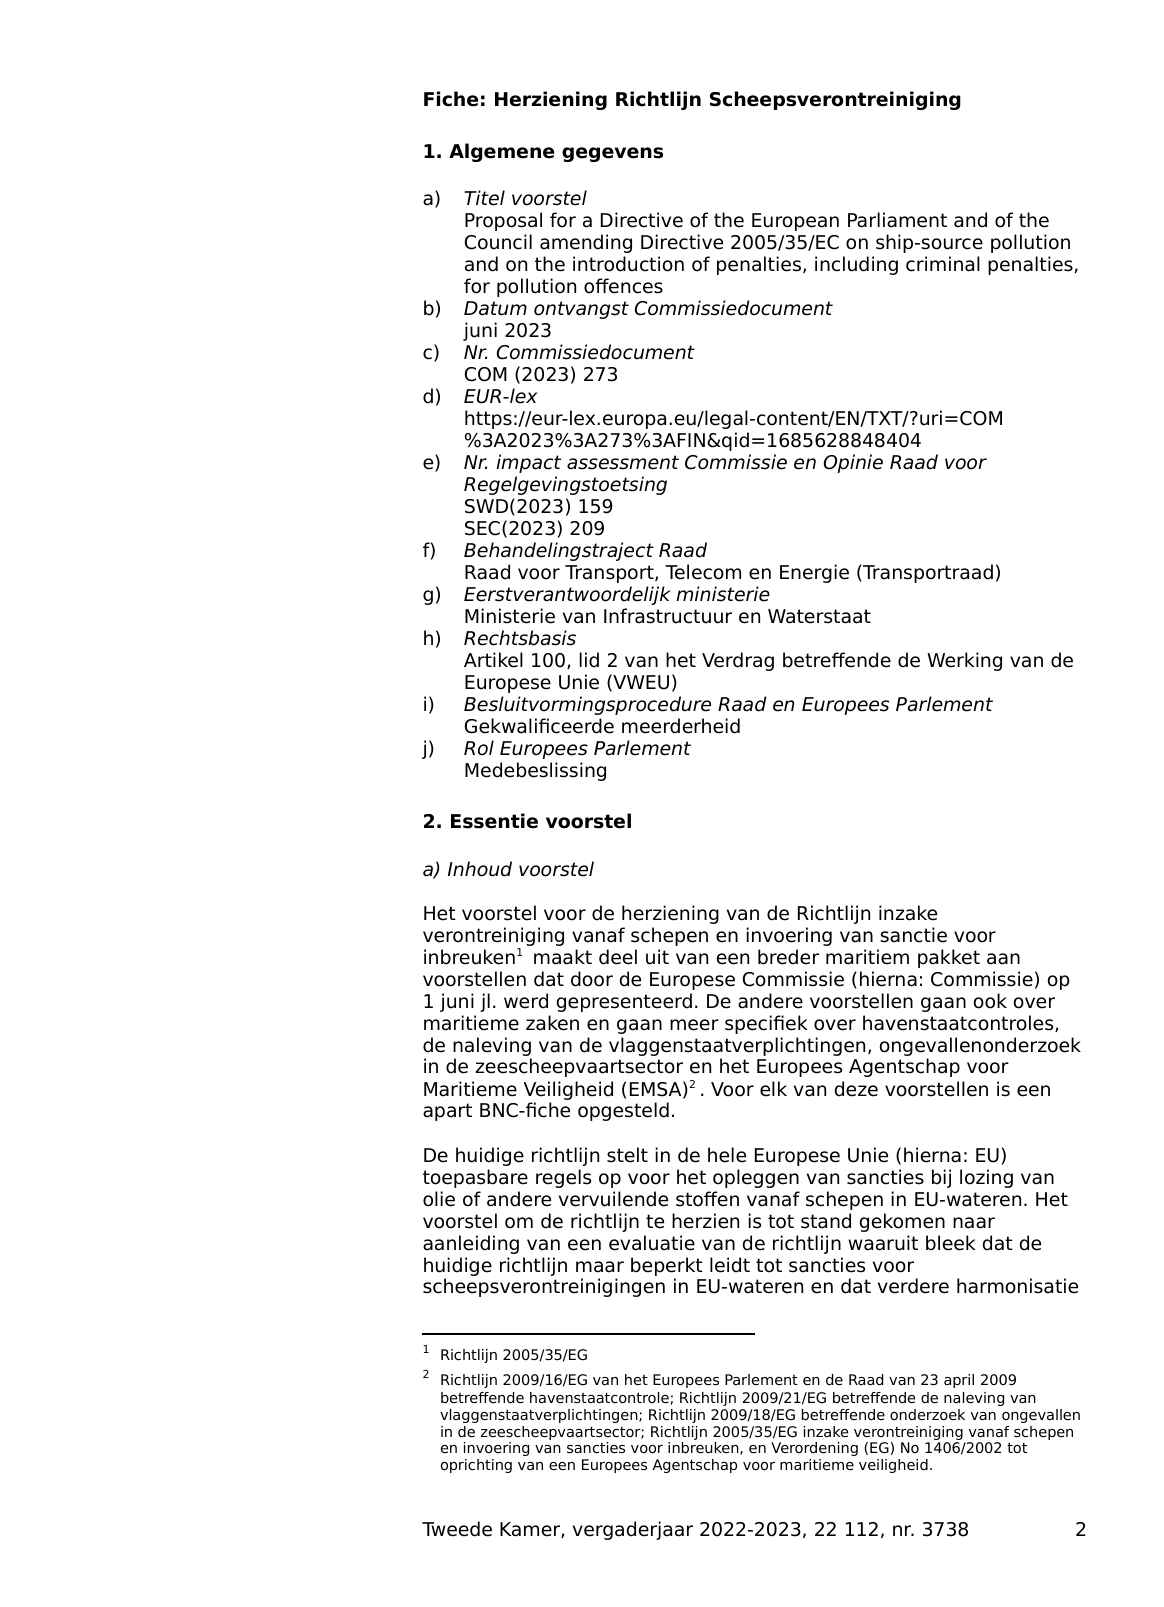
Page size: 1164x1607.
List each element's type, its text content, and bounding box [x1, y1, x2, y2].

text Richtlijn 2009/16/EG van het Europees Parlement en de Raad van 23 april 2009 betreffende havenstaatcontrole; Richtlijn 2009/21/EG betreffende de naleving van vlaggenstaatverplichtingen; Richtlijn 2009/18/EG betreffende onderzoek van ongevallen in de zeescheepvaartsector; Richtlijn 2005/35/EG inzake verontreiniging vanaf schepen en invoering van sancties voor inbreuken, en Verordening (EG) No 1406/2002 tot oprichting van een Europees Agentschap voor maritieme veiligheid. [422, 1368, 1087, 1474]
subtitle Fiche: Herziening Richtlijn Scheepsverontreiniging [422, 89, 1087, 111]
text Medebeslissing [464, 759, 1087, 781]
text Richtlijn 2005/35/EG [422, 1343, 1087, 1365]
text De huidige richtlijn stelt in de hele Europese Unie (hierna: EU) toepasbare regels op voor het opleggen van sancties bij lozing van olie of andere vervuilende stoffen vanaf schepen in EU-wateren. Het voorstel om de richtlijn te herzien is tot stand gekomen naar aanleiding van een evaluatie van de richtlijn waaruit bleek dat de huidige richtlijn maar beperkt leidt tot sancties voor scheepsverontreinigingen in EU-wateren en dat verdere harmonisatie [422, 1144, 1087, 1298]
text COM (2023) 273 [464, 364, 1087, 386]
text d) EUR-lex [422, 386, 1087, 408]
subtitle 1. Algemene gegevens [422, 141, 1087, 163]
subtitle a) Inhoud voorstel [422, 858, 1087, 880]
text Gekwalificeerde meerderheid [464, 716, 1087, 737]
text SWD(2023) 159 [464, 496, 1087, 518]
text h) Rechtsbasis [422, 628, 1087, 649]
text f) Behandelingstraject Raad [422, 540, 1087, 562]
text i) Besluitvormingsprocedure Raad en Europees Parlement [422, 693, 1087, 716]
text e) Nr. impact assessment Commissie en Opinie Raad voor Regelgevingstoetsing [422, 452, 1087, 496]
text a) Titel voorstel [422, 188, 1087, 210]
text b) Datum ontvangst Commissiedocument [422, 298, 1087, 320]
text SEC(2023) 209 [464, 518, 1087, 540]
text Raad voor Transport, Telecom en Energie (Transportraad) [464, 562, 1087, 584]
text Ministerie van Infrastructuur en Waterstaat [464, 606, 1087, 628]
text g) Eerstverantwoordelijk ministerie [422, 584, 1087, 606]
text Artikel 100, lid 2 van het Verdrag betreffende de Werking van de Europese Unie (VWEU) [464, 649, 1087, 693]
text Het voorstel voor de herziening van de Richtlijn inzake verontreiniging vanaf schepen en invoering van sanctie voor inbreuken maakt deel uit van een breder maritiem pakket aan voorstellen dat door de Europese Commissie (hierna: Commissie) op 1 juni jl. werd gepresenteerd. De andere voorstellen gaan ook over maritieme zaken en gaan meer specifiek over havenstaatcontroles, de naleving van de vlaggenstaatverplichtingen, ongevallenonderzoek in de zeescheepvaartsector en het Europees Agentschap voor Maritieme Veiligheid (EMSA). Voor elk van deze voorstellen is een apart BNC-fiche opgesteld. [422, 903, 1087, 1122]
text juni 2023 [464, 320, 1087, 342]
text j) Rol Europees Parlement [422, 737, 1087, 759]
text c) Nr. Commissiedocument [422, 342, 1087, 364]
subtitle 2. Essentie voorstel [422, 811, 1087, 833]
text Proposal for a Directive of the European Parliament and of the Council amending Directive 2005/35/EC on ship-source pollution and on the introduction of penalties, including criminal penalties, for pollution offences [464, 210, 1087, 298]
text https://eur-lex.europa.eu/legal-content/EN/TXT/?uri=COM%3A2023%3A273%3AFIN&qid=1685628848404 [464, 408, 1087, 452]
